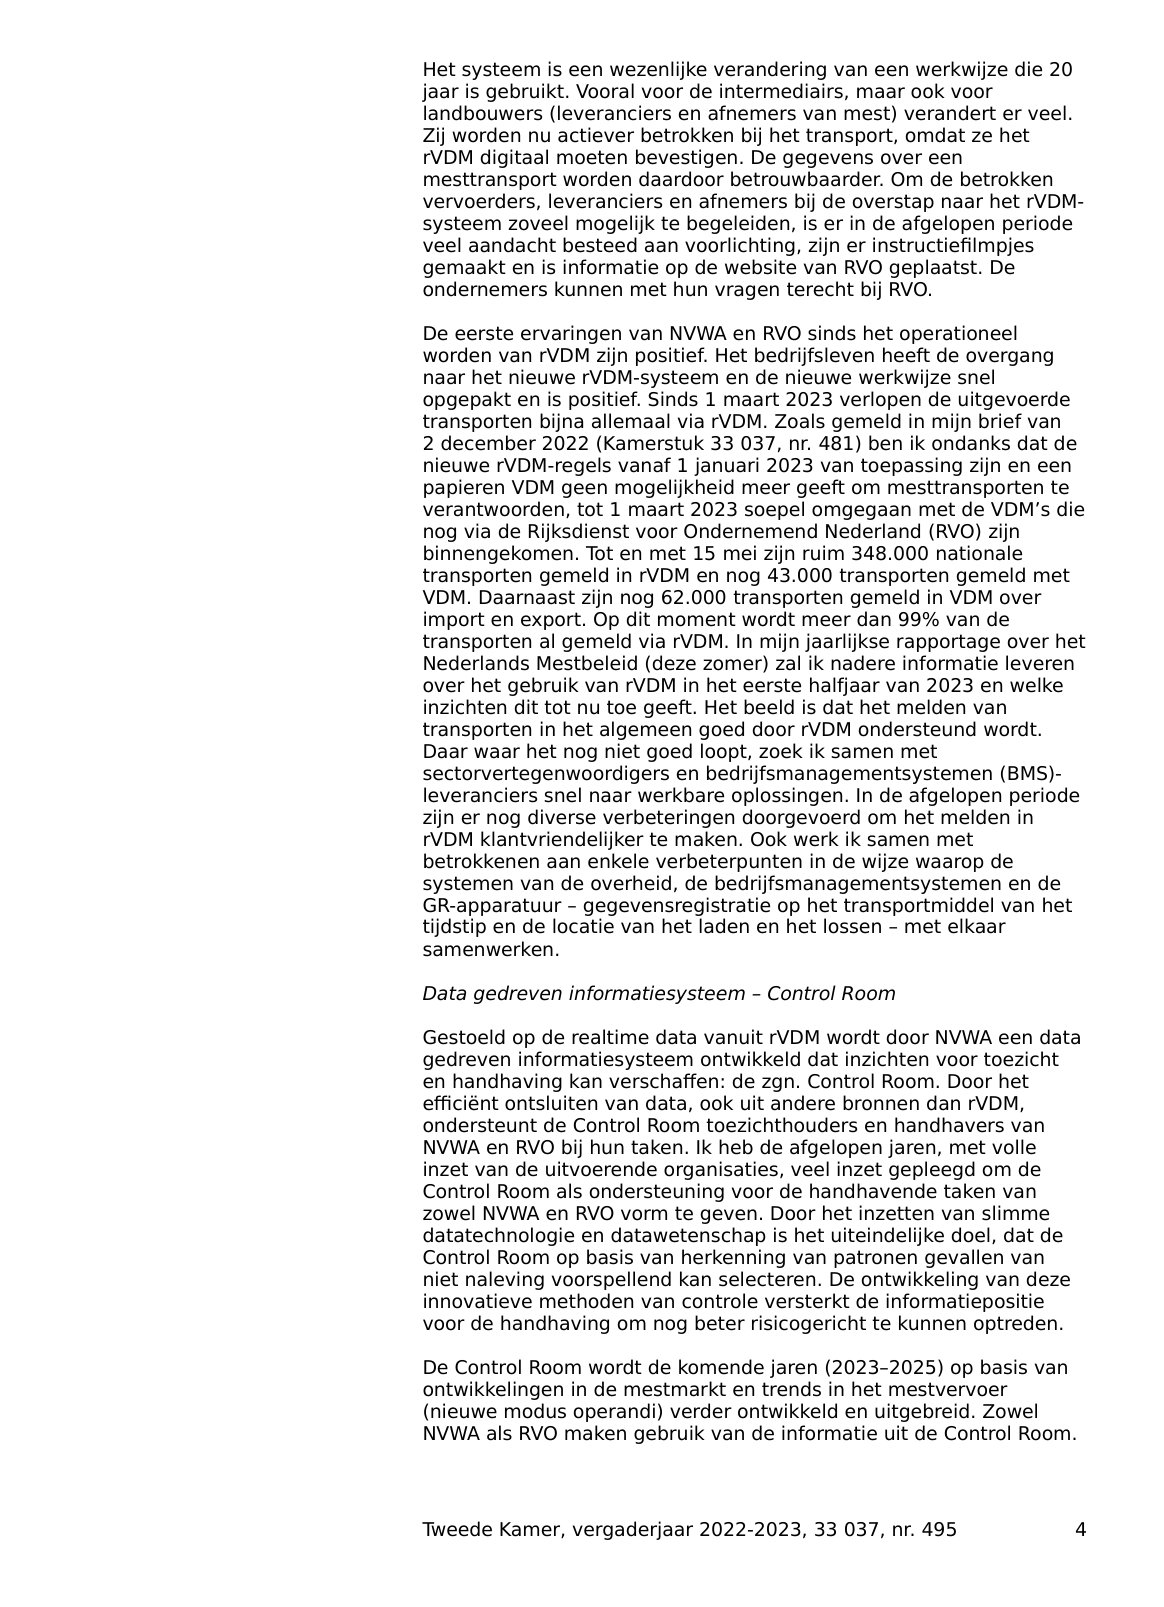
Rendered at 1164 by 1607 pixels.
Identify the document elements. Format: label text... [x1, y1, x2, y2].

subtitle Data gedreven informatiesysteem – Control Room [422, 983, 1087, 1004]
text Het systeem is een wezenlijke verandering van een werkwijze die 20 jaar is gebruikt. Vooral voor de intermediairs, maar ook voor landbouwers (leveranciers en afnemers van mest) verandert er veel. Zij worden nu actiever betrokken bij het transport, omdat ze het rVDM digitaal moeten bevestigen. De gegevens over een mesttransport worden daardoor betrouwbaarder. Om de betrokken vervoerders, leveranciers en afnemers bij de overstap naar het rVDM-systeem zoveel mogelijk te begeleiden, is er in de afgelopen periode veel aandacht besteed aan voorlichting, zijn er instructiefilmpjes gemaakt en is informatie op de website van RVO geplaatst. De ondernemers kunnen met hun vragen terecht bij RVO. [422, 59, 1087, 301]
text Gestoeld op de realtime data vanuit rVDM wordt door NVWA een data gedreven informatiesysteem ontwikkeld dat inzichten voor toezicht en handhaving kan verschaffen: de zgn. Control Room. Door het efficiënt ontsluiten van data, ook uit andere bronnen dan rVDM, ondersteunt de Control Room toezichthouders en handhavers van NVWA en RVO bij hun taken. Ik heb de afgelopen jaren, met volle inzet van de uitvoerende organisaties, veel inzet gepleegd om de Control Room als ondersteuning voor de handhavende taken van zowel NVWA en RVO vorm te geven. Door het inzetten van slimme datatechnologie en datawetenschap is het uiteindelijke doel, dat de Control Room op basis van herkenning van patronen gevallen van niet naleving voorspellend kan selecteren. De ontwikkeling van deze innovatieve methoden van controle versterkt de informatiepositie voor de handhaving om nog beter risicogericht te kunnen optreden. [422, 1027, 1087, 1334]
text De eerste ervaringen van NVWA en RVO sinds het operationeel worden van rVDM zijn positief. Het bedrijfsleven heeft de overgang naar het nieuwe rVDM-systeem en de nieuwe werkwijze snel opgepakt en is positief. Sinds 1 maart 2023 verlopen de uitgevoerde transporten bijna allemaal via rVDM. Zoals gemeld in mijn brief van 2 december 2022 (Kamerstuk 33 037, nr. 481) ben ik ondanks dat de nieuwe rVDM-regels vanaf 1 januari 2023 van toepassing zijn en een papieren VDM geen mogelijkheid meer geeft om mesttransporten te verantwoorden, tot 1 maart 2023 soepel omgegaan met de VDM’s die nog via de Rijksdienst voor Ondernemend Nederland (RVO) zijn binnengekomen. Tot en met 15 mei zijn ruim 348.000 nationale transporten gemeld in rVDM en nog 43.000 transporten gemeld met VDM. Daarnaast zijn nog 62.000 transporten gemeld in VDM over import en export. Op dit moment wordt meer dan 99% van de transporten al gemeld via rVDM. In mijn jaarlijkse rapportage over het Nederlands Mestbeleid (deze zomer) zal ik nadere informatie leveren over het gebruik van rVDM in het eerste halfjaar van 2023 en welke inzichten dit tot nu toe geeft. Het beeld is dat het melden van transporten in het algemeen goed door rVDM ondersteund wordt. Daar waar het nog niet goed loopt, zoek ik samen met sectorvertegenwoordigers en bedrijfsmanagementsystemen (BMS)-leveranciers snel naar werkbare oplossingen. In de afgelopen periode zijn er nog diverse verbeteringen doorgevoerd om het melden in rVDM klantvriendelijker te maken. Ook werk ik samen met betrokkenen aan enkele verbeterpunten in de wijze waarop de systemen van de overheid, de bedrijfsmanagementsystemen en de GR-apparatuur – gegevensregistratie op het transportmiddel van het tijdstip en de locatie van het laden en het lossen – met elkaar samenwerken. [422, 323, 1087, 960]
text De Control Room wordt de komende jaren (2023–2025) op basis van ontwikkelingen in de mestmarkt en trends in het mestvervoer (nieuwe modus operandi) verder ontwikkeld en uitgebreid. Zowel NVWA als RVO maken gebruik van de informatie uit de Control Room. [422, 1357, 1087, 1444]
